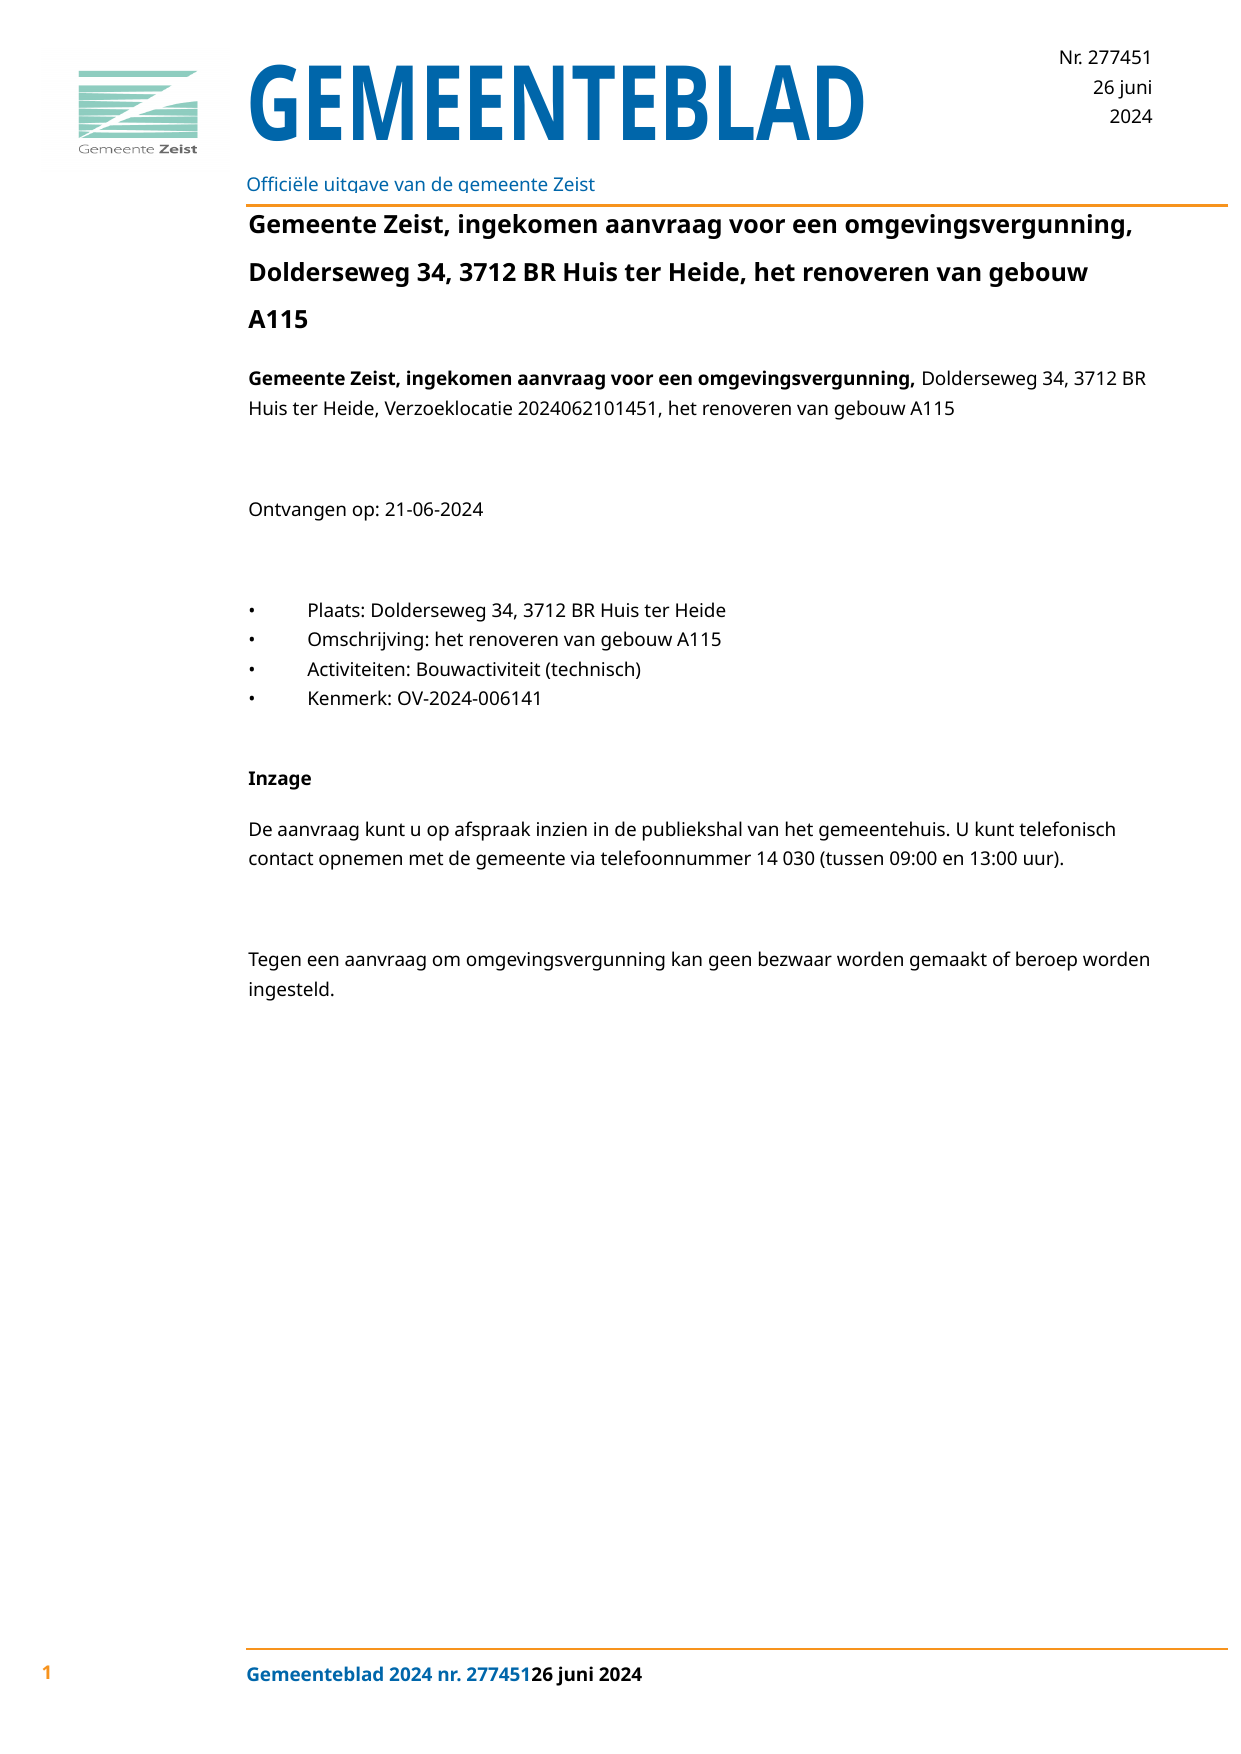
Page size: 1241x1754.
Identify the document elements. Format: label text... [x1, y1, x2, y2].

text Tegen een aanvraag om omgevingsvergunning kan geen bezwaar worden gemaakt of beroep worden ingesteld. [248, 946, 1152, 1002]
text Gemeente Zeist, ingekomen aanvraag voor een omgevingsvergunning, Dolderseweg 34, 3712 BR Huis ter Heide, Verzoeklocatie 2024062101451, het renoveren van gebouw A115 [248, 366, 1152, 421]
list Plaats: Dolderseweg 34, 3712 BR Huis ter Heide [248, 597, 1152, 622]
list Omschrijving: het renoveren van gebouw A115 [248, 626, 1152, 652]
text Gemeente Zeist, ingekomen aanvraag voor een omgevingsvergunning, Dolderseweg 34, 3712 BR Huis ter Heide, het renoveren van gebouw A115 [248, 207, 1152, 336]
text Inzage [248, 766, 1152, 791]
list Activiteiten: Bouwactiviteit (technisch) [248, 656, 1152, 682]
list Kenmerk: OV-2024-006141 [248, 686, 1152, 711]
picture [41, 47, 231, 172]
text Ontvangen op: 21-06-2024 [248, 496, 1152, 522]
text De aanvraag kunt u op afspraak inzien in de publiekshal van het gemeentehuis. U kunt telefonisch contact opnemen met de gemeente via telefoonnummer 14 030 (tussen 09:00 en 13:00 uur). [248, 816, 1152, 871]
